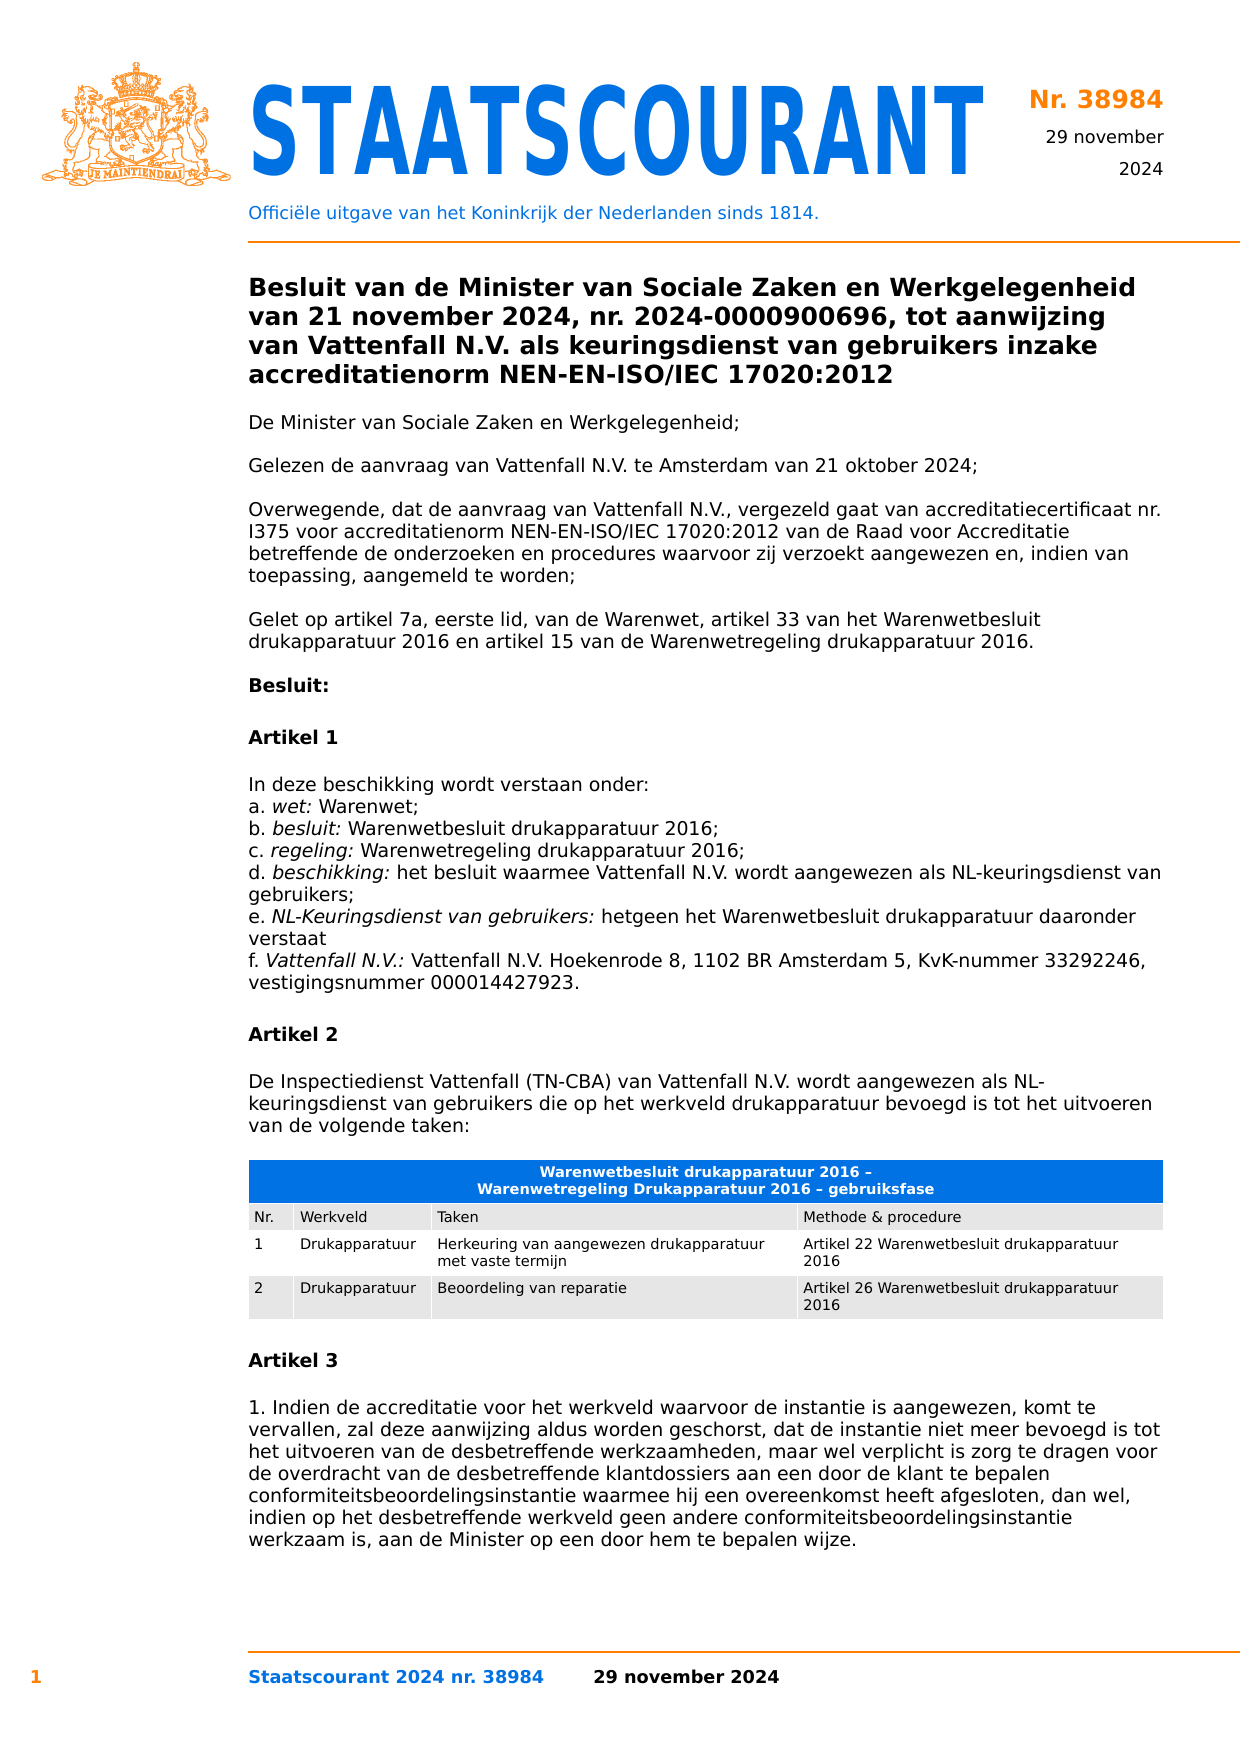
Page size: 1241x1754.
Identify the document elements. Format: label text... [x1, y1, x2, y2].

table_cell Artikel 22 Warenwetbesluit drukapparatuur 2016 [798, 1231, 1163, 1274]
subtitle Artikel 3 [248, 1350, 1163, 1372]
text Overwegende, dat de aanvraag van Vattenfall N.V., vergezeld gaat van accreditatiecertificaat nr. I375 voor accreditatienorm NEN-EN-ISO/IEC 17020:2012 van de Raad voor Accreditatie betreffende de onderzoeken en procedures waarvoor zij verzoekt aangewezen en, indien van toepassing, aangemeld te worden; [248, 499, 1163, 587]
text De Inspectiedienst Vattenfall (TN-CBA) van Vattenfall N.V. wordt aangewezen als NL-keuringsdienst van gebruikers die op het werkveld drukapparatuur bevoegd is tot het uitvoeren van de volgende taken: [248, 1071, 1163, 1137]
table_header Warenwetbesluit drukapparatuur 2016 – Warenwetregeling Drukapparatuur 2016 – gebruiksfase [249, 1160, 1163, 1203]
text a. wet: Warenwet; [248, 796, 1163, 818]
table_cell Werkveld [294, 1204, 431, 1230]
text Gelezen de aanvraag van Vattenfall N.V. te Amsterdam van 21 oktober 2024; [248, 455, 1163, 477]
table_header [25, 62, 248, 241]
table_cell Officiële uitgave van het Koninkrijk der Nederlanden sinds 1814. [248, 203, 1240, 241]
table_cell Taken [432, 1204, 797, 1230]
table_cell Nr. [249, 1204, 293, 1230]
table_cell 2 [249, 1276, 293, 1319]
text e. NL-Keuringsdienst van gebruikers: hetgeen het Warenwetbesluit drukapparatuur daaronder verstaat [248, 906, 1163, 950]
subtitle Artikel 2 [248, 1024, 1163, 1046]
subtitle Artikel 1 [248, 727, 1163, 749]
table_cell Artikel 26 Warenwetbesluit drukapparatuur 2016 [798, 1276, 1163, 1319]
text d. beschikking: het besluit waarmee Vattenfall N.V. wordt aangewezen als NL-keuringsdienst van gebruikers; [248, 862, 1163, 906]
table_cell Drukapparatuur [294, 1231, 431, 1274]
table_cell 29 november [998, 121, 1240, 153]
table_header Nr. 38984 [998, 62, 1240, 121]
text b. besluit: Warenwetbesluit drukapparatuur 2016; [248, 818, 1163, 840]
text Gelet op artikel 7a, eerste lid, van de Warenwet, artikel 33 van het Warenwetbesluit drukapparatuur 2016 en artikel 15 van de Warenwetregeling drukapparatuur 2016. [248, 609, 1163, 653]
text c. regeling: Warenwetregeling drukapparatuur 2016; [248, 840, 1163, 862]
picture [41, 62, 231, 186]
table_cell Beoordeling van reparatie [432, 1276, 797, 1319]
text Besluit: [248, 675, 1163, 697]
table_cell Drukapparatuur [294, 1276, 431, 1319]
text 1. Indien de accreditatie voor het werkveld waarvoor de instantie is aangewezen, komt te vervallen, zal deze aanwijzing aldus worden geschorst, dat de instantie niet meer bevoegd is tot het uitvoeren van de desbetreffende werkzaamheden, maar wel verplicht is zorg te dragen voor de overdracht van de desbetreffende klantdossiers aan een door de klant te bepalen conformiteitsbeoordelingsinstantie waarmee hij een overeenkomst heeft afgesloten, dan wel, indien op het desbetreffende werkveld geen andere conformiteitsbeoordelingsinstantie werkzaam is, aan de Minister op een door hem te bepalen wijze. [248, 1397, 1163, 1551]
table_cell 1 [249, 1231, 293, 1274]
text De Minister van Sociale Zaken en Werkgelegenheid; [248, 412, 1163, 433]
table_cell Methode & procedure [798, 1204, 1163, 1230]
table_cell 2024 [998, 153, 1240, 203]
text f. Vattenfall N.V.: Vattenfall N.V. Hoekenrode 8, 1102 BR Amsterdam 5, KvK-nummer 33292246, vestigingsnummer 000014427923. [248, 950, 1163, 994]
text In deze beschikking wordt verstaan onder: [248, 774, 1163, 796]
table_header STAATSCOURANT [248, 62, 998, 203]
table_cell Herkeuring van aangewezen drukapparatuur met vaste termijn [432, 1231, 797, 1274]
subtitle Besluit van de Minister van Sociale Zaken en Werkgelegenheid van 21 november 2024, nr. 2024-0000900696, tot aanwijzing van Vattenfall N.V. als keuringsdienst van gebruikers inzake accreditatienorm NEN-EN-ISO/IEC 17020:2012 [248, 273, 1163, 390]
